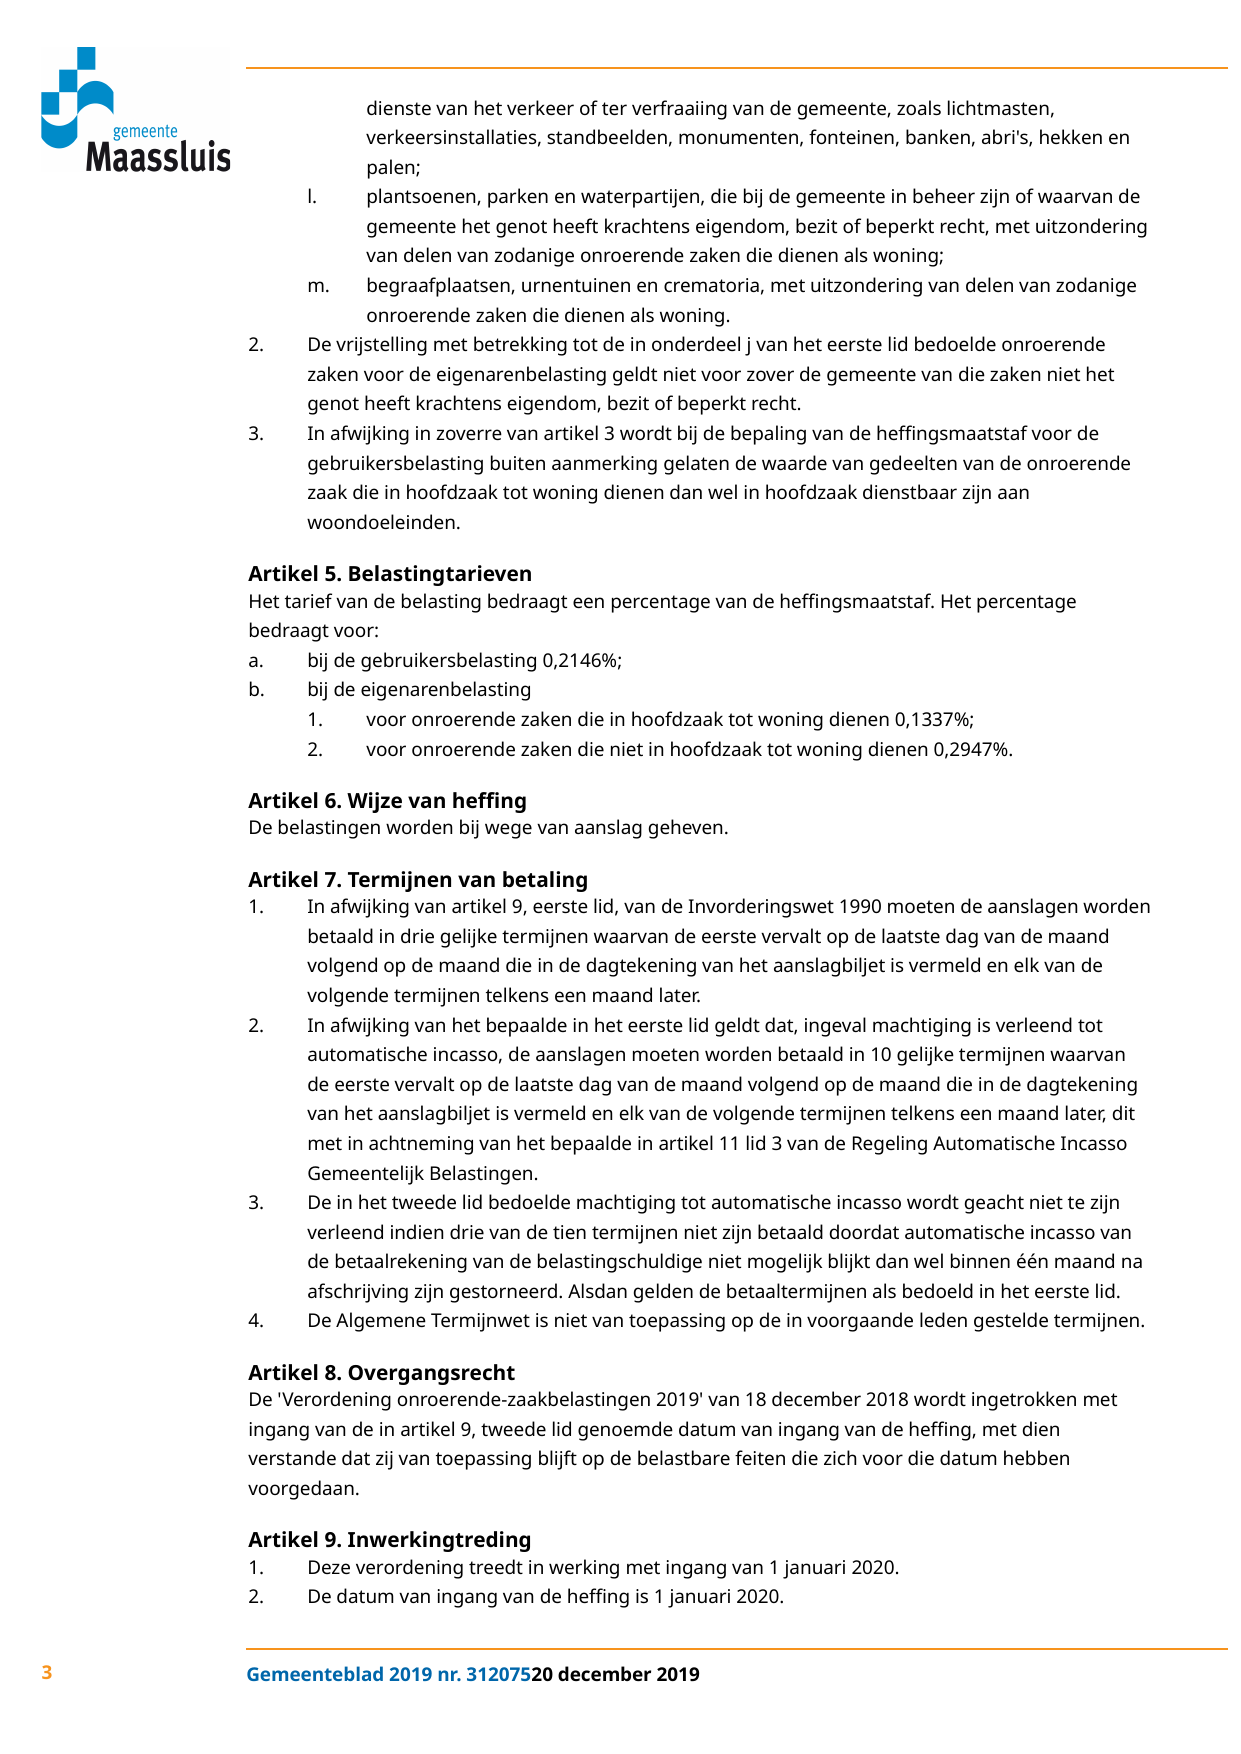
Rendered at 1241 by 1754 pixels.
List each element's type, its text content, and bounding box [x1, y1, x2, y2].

text Artikel 8. Overgangsrecht [248, 1358, 1152, 1386]
text De belastingen worden bij wege van aanslag geheven. [248, 814, 1152, 840]
picture [41, 47, 231, 172]
list voor onroerende zaken die niet in hoofdzaak tot woning dienen 0,2947%. [307, 736, 1152, 761]
list De vrijstelling met betrekking tot de in onderdeel j van het eerste lid bedoelde onroerende zaken voor de eigenarenbelasting geldt niet voor zover de gemeente van die zaken niet het genot heeft krachtens eigendom, bezit of beperkt recht. [248, 331, 1152, 416]
list In afwijking van artikel 9, eerste lid, van de Invorderingswet 1990 moeten de aanslagen worden betaald in drie gelijke termijnen waarvan de eerste vervalt op de laatste dag van de maand volgend op de maand die in de dagtekening van het aanslagbiljet is vermeld en elk van de volgende termijnen telkens een maand later. [248, 893, 1152, 1008]
list voor onroerende zaken die in hoofdzaak tot woning dienen 0,1337%; [307, 706, 1152, 732]
list Deze verordening treedt in werking met ingang van 1 januari 2020. [248, 1554, 1152, 1580]
text Het tarief van de belasting bedraagt een percentage van de heffingsmaatstaf. Het percentage bedraagt voor: [248, 588, 1152, 643]
list In afwijking in zoverre van artikel 3 wordt bij de bepaling van de heffingsmaatstaf voor de gebruikersbelasting buiten aanmerking gelaten de waarde van gedeelten van de onroerende zaak die in hoofdzaak tot woning dienen dan wel in hoofdzaak dienstbaar zijn aan woondoeleinden. [248, 420, 1152, 535]
list De Algemene Termijnwet is niet van toepassing op de in voorgaande leden gestelde termijnen. [248, 1308, 1152, 1333]
list dienste van het verkeer of ter verfraaiing van de gemeente, zoals lichtmasten, verkeersinstallaties, standbeelden, monumenten, fonteinen, banken, abri's, hekken en palen; [307, 95, 1152, 180]
list bij de gebruikersbelasting 0,2146%; [248, 647, 1152, 673]
list De datum van ingang van de heffing is 1 januari 2020. [248, 1584, 1152, 1609]
text Artikel 6. Wijze van heffing [248, 786, 1152, 814]
text Artikel 9. Inwerkingtreding [248, 1526, 1152, 1554]
picture [41, 47, 77, 92]
list In afwijking van het bepaalde in het eerste lid geldt dat, ingeval machtiging is verleend tot automatische incasso, de aanslagen moeten worden betaald in 10 gelijke termijnen waarvan de eerste vervalt op de laatste dag van de maand volgend op de maand die in de dagtekening van het aanslagbiljet is vermeld en elk van de volgende termijnen telkens een maand later, dit met in achtneming van het bepaalde in artikel 11 lid 3 van de Regeling Automatische Incasso Gemeentelijk Belastingen. [248, 1012, 1152, 1185]
text Artikel 5. Belastingtarieven [248, 559, 1152, 588]
list De in het tweede lid bedoelde machtiging tot automatische incasso wordt geacht niet te zijn verleend indien drie van de tien termijnen niet zijn betaald doordat automatische incasso van de betaalrekening van de belastingschuldige niet mogelijk blijkt dan wel binnen één maand na afschrijving zijn gestorneerd. Alsdan gelden de betaaltermijnen als bedoeld in het eerste lid. [248, 1189, 1152, 1304]
list bij de eigenarenbelasting [248, 677, 1152, 702]
list plantsoenen, parken en waterpartijen, die bij de gemeente in beheer zijn of waarvan de gemeente het genot heeft krachtens eigendom, bezit of beperkt recht, met uitzondering van delen van zodanige onroerende zaken die dienen als woning; [307, 183, 1152, 268]
text De 'Verordening onroerende-zaakbelastingen 2019' van 18 december 2018 wordt ingetrokken met ingang van de in artikel 9, tweede lid genoemde datum van ingang van de heffing, met dien verstande dat zij van toepassing blijft op de belastbare feiten die zich voor die datum hebben voorgedaan. [248, 1386, 1152, 1501]
list begraafplaatsen, urnentuinen en crematoria, met uitzondering van delen van zodanige onroerende zaken die dienen als woning. [307, 272, 1152, 328]
text Artikel 7. Termijnen van betaling [248, 865, 1152, 893]
